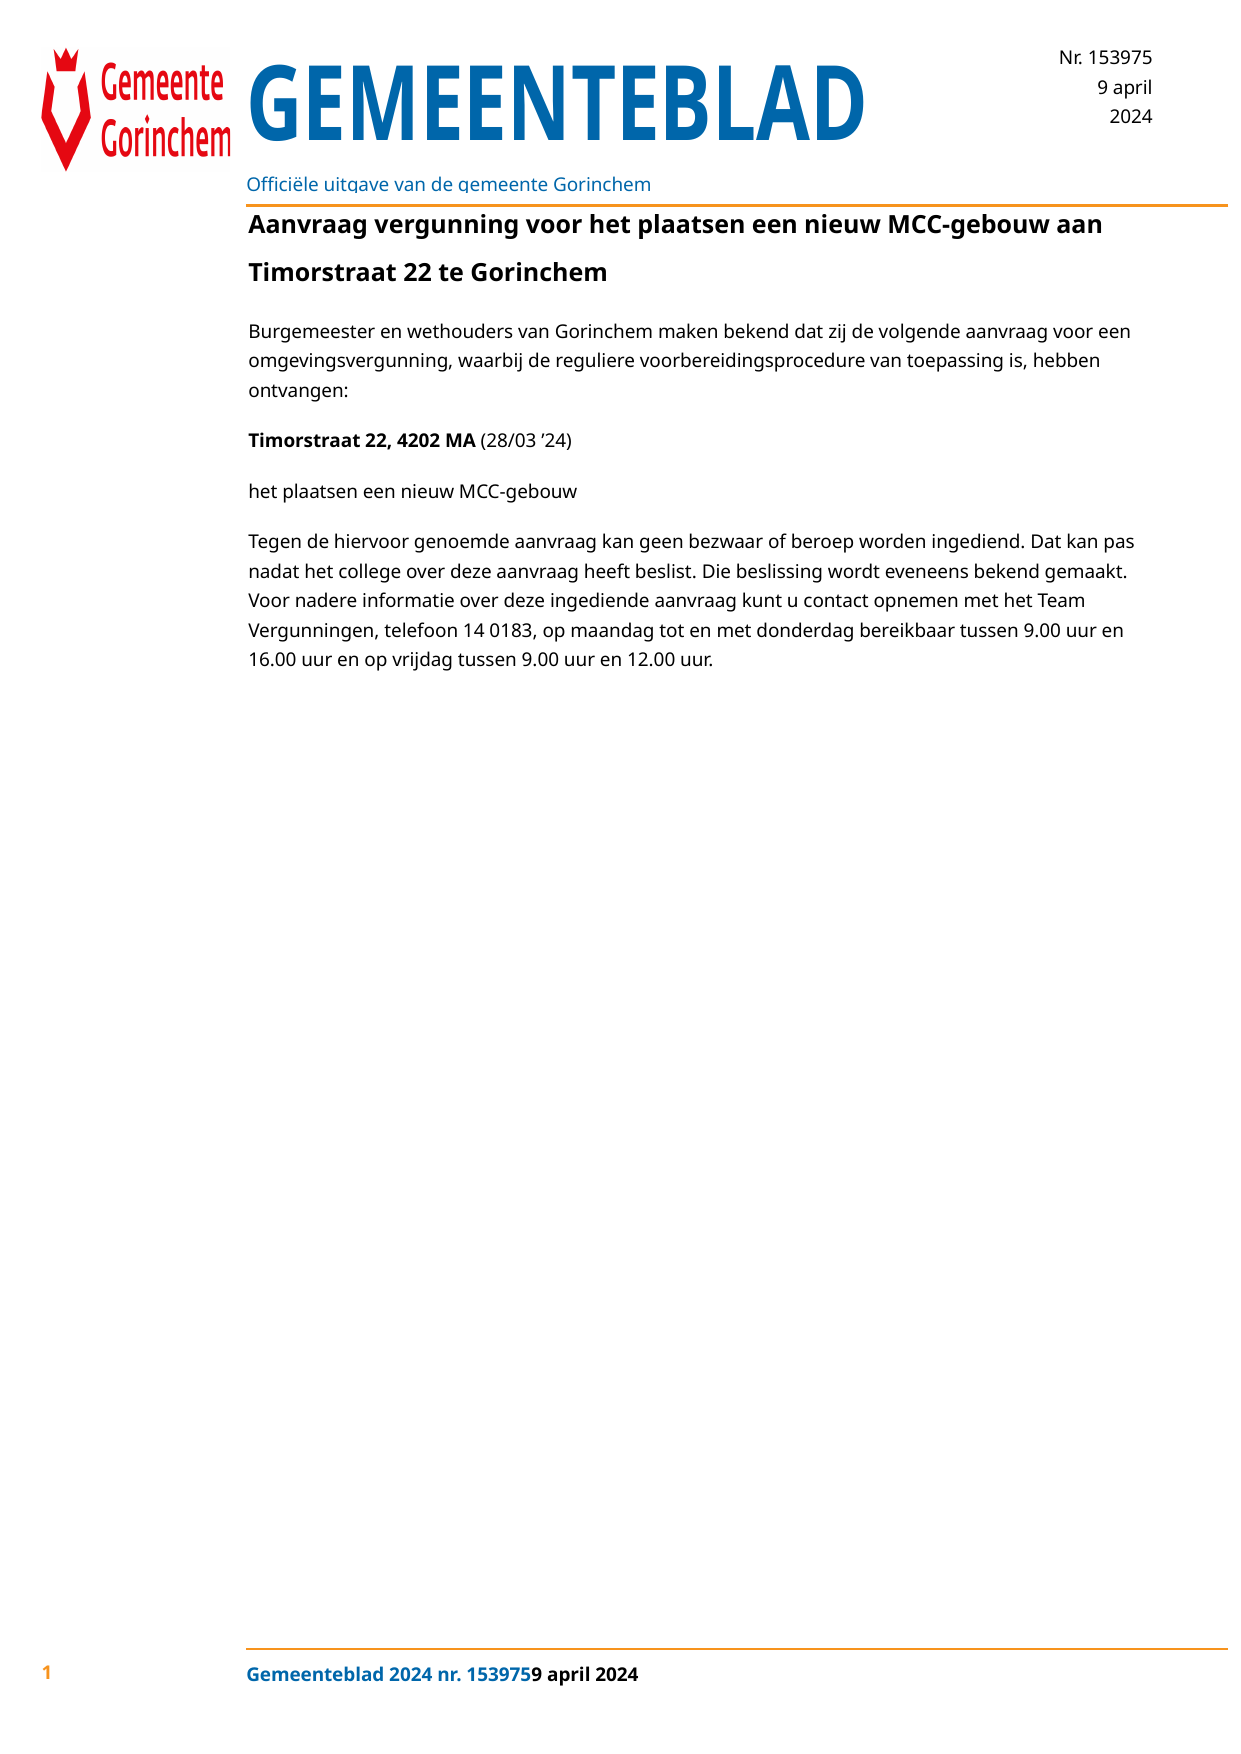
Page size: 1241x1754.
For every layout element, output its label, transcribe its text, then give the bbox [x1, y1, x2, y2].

picture [41, 47, 231, 172]
text Tegen de hiervoor genoemde aanvraag kan geen bezwaar of beroep worden ingediend. Dat kan pas nadat het college over deze aanvraag heeft beslist. Die beslissing wordt eveneens bekend gemaakt. Voor nadere informatie over deze ingediende aanvraag kunt u contact opnemen met het Team Vergunningen, telefoon 14 0183, op maandag tot en met donderdag bereikbaar tussen 9.00 uur en 16.00 uur en op vrijdag tussen 9.00 uur en 12.00 uur. [248, 528, 1152, 672]
text Burgemeester en wethouders van Gorinchem maken bekend dat zij de volgende aanvraag voor een omgevingsvergunning, waarbij de reguliere voorbereidingsprocedure van toepassing is, hebben ontvangen: [248, 318, 1152, 403]
text Timorstraat 22, 4202 MA (28/03 ’24) [248, 427, 1152, 453]
text Aanvraag vergunning voor het plaatsen een nieuw MCC-gebouw aan Timorstraat 22 te Gorinchem [248, 207, 1152, 288]
text het plaatsen een nieuw MCC-gebouw [248, 478, 1152, 504]
